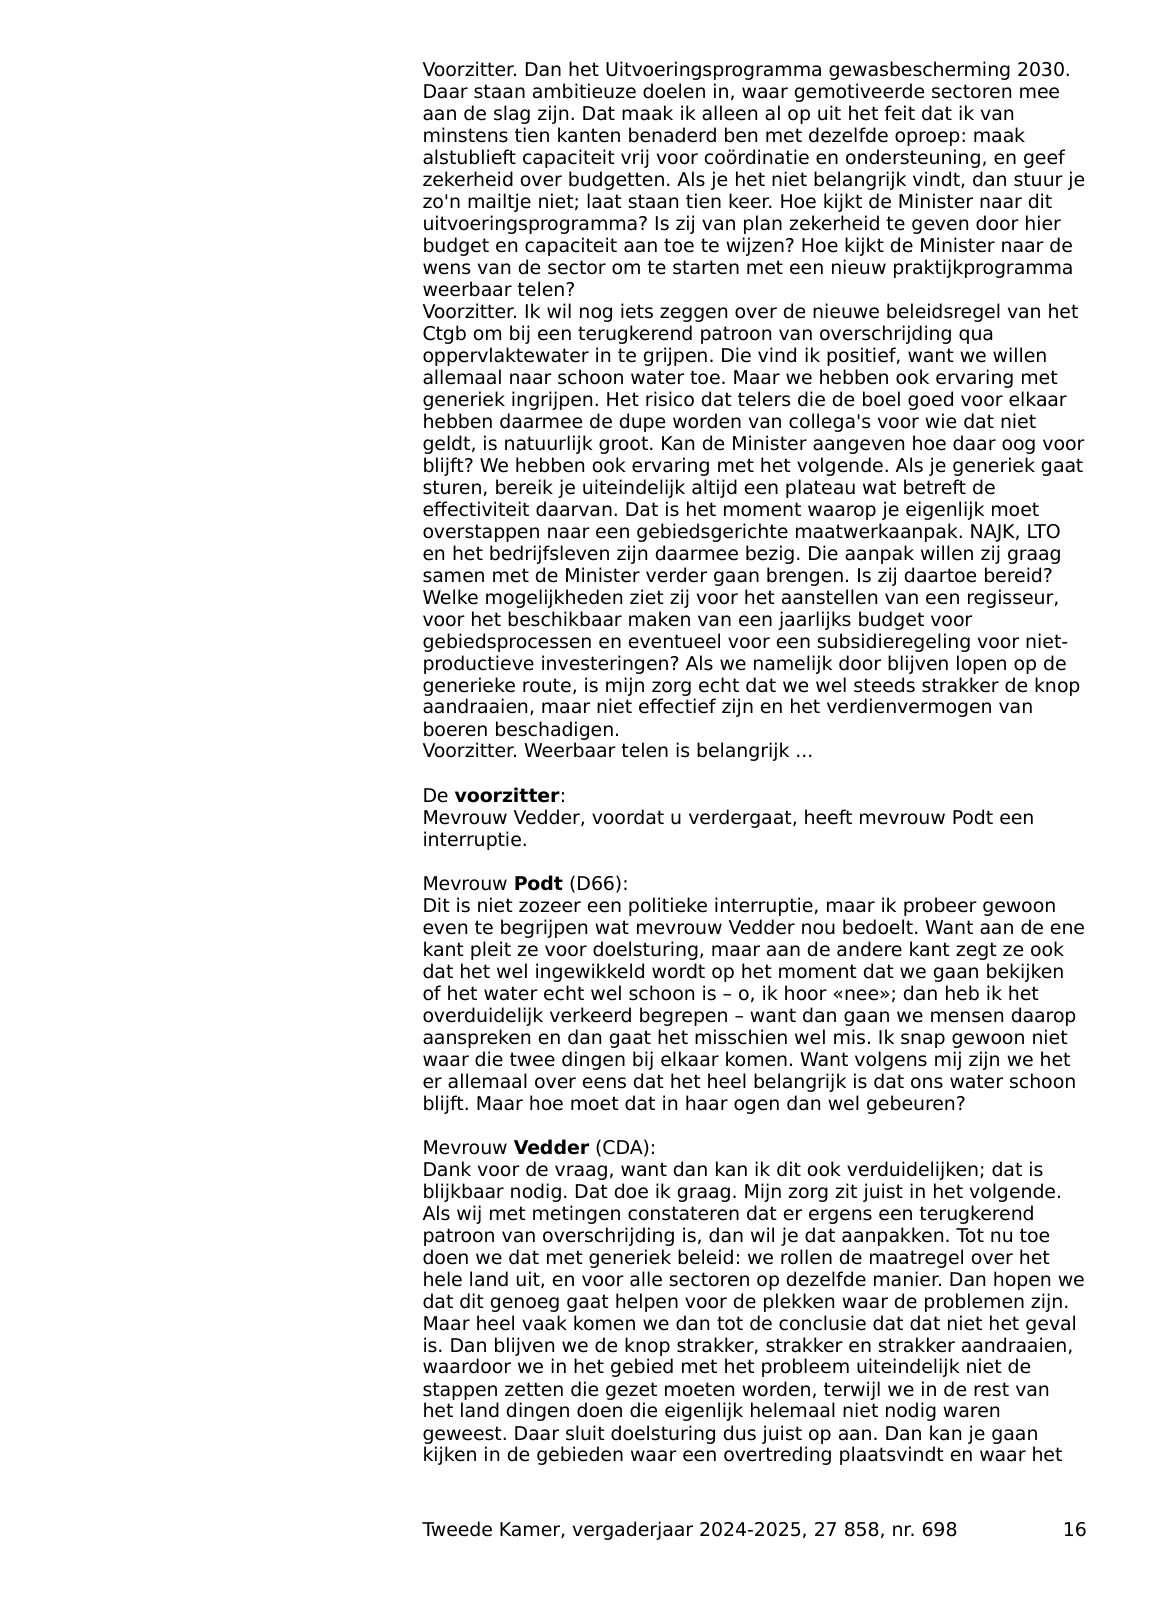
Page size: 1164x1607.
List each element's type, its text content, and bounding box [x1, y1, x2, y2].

text Mevrouw Podt (D66): [422, 873, 1087, 895]
text Voorzitter. Dan het Uitvoeringsprogramma gewasbescherming 2030. Daar staan ambitieuze doelen in, waar gemotiveerde sectoren mee aan de slag zijn. Dat maak ik alleen al op uit het feit dat ik van minstens tien kanten benaderd ben met dezelfde oproep: maak alstublieft capaciteit vrij voor coördinatie en ondersteuning, en geef zekerheid over budgetten. Als je het niet belangrijk vindt, dan stuur je zo'n mailtje niet; laat staan tien keer. Hoe kijkt de Minister naar dit uitvoeringsprogramma? Is zij van plan zekerheid te geven door hier budget en capaciteit aan toe te wijzen? Hoe kijkt de Minister naar de wens van de sector om te starten met een nieuw praktijkprogramma weerbaar telen? [422, 59, 1087, 301]
text De voorzitter: [422, 784, 1087, 807]
text Dit is niet zozeer een politieke interruptie, maar ik probeer gewoon even te begrijpen wat mevrouw Vedder nou bedoelt. Want aan de ene kant pleit ze voor doelsturing, maar aan de andere kant zegt ze ook dat het wel ingewikkeld wordt op het moment dat we gaan bekijken of het water echt wel schoon is – o, ik hoor «nee»; dan heb ik het overduidelijk verkeerd begrepen – want dan gaan we mensen daarop aanspreken en dan gaat het misschien wel mis. Ik snap gewoon niet waar die twee dingen bij elkaar komen. Want volgens mij zijn we het er allemaal over eens dat het heel belangrijk is dat ons water schoon blijft. Maar hoe moet dat in haar ogen dan wel gebeuren? [422, 895, 1087, 1114]
text Voorzitter. Ik wil nog iets zeggen over de nieuwe beleidsregel van het Ctgb om bij een terugkerend patroon van overschrijding qua oppervlaktewater in te grijpen. Die vind ik positief, want we willen allemaal naar schoon water toe. Maar we hebben ook ervaring met generiek ingrijpen. Het risico dat telers die de boel goed voor elkaar hebben daarmee de dupe worden van collega's voor wie dat niet geldt, is natuurlijk groot. Kan de Minister aangeven hoe daar oog voor blijft? We hebben ook ervaring met het volgende. Als je generiek gaat sturen, bereik je uiteindelijk altijd een plateau wat betreft de effectiviteit daarvan. Dat is het moment waarop je eigenlijk moet overstappen naar een gebiedsgerichte maatwerkaanpak. NAJK, LTO en het bedrijfsleven zijn daarmee bezig. Die aanpak willen zij graag samen met de Minister verder gaan brengen. Is zij daartoe bereid? Welke mogelijkheden ziet zij voor het aanstellen van een regisseur, voor het beschikbaar maken van een jaarlijks budget voor gebiedsprocessen en eventueel voor een subsidieregeling voor niet-productieve investeringen? Als we namelijk door blijven lopen op de generieke route, is mijn zorg echt dat we wel steeds strakker de knop aandraaien, maar niet effectief zijn en het verdienvermogen van boeren beschadigen. [422, 301, 1087, 740]
text Mevrouw Vedder (CDA): [422, 1137, 1087, 1159]
text Mevrouw Vedder, voordat u verdergaat, heeft mevrouw Podt een interruptie. [422, 807, 1087, 851]
text Dank voor de vraag, want dan kan ik dit ook verduidelijken; dat is blijkbaar nodig. Dat doe ik graag. Mijn zorg zit juist in het volgende. Als wij met metingen constateren dat er ergens een terugkerend patroon van overschrijding is, dan wil je dat aanpakken. Tot nu toe doen we dat met generiek beleid: we rollen de maatregel over het hele land uit, en voor alle sectoren op dezelfde manier. Dan hopen we dat dit genoeg gaat helpen voor de plekken waar de problemen zijn. Maar heel vaak komen we dan tot de conclusie dat dat niet het geval is. Dan blijven we de knop strakker, strakker en strakker aandraaien, waardoor we in het gebied met het probleem uiteindelijk niet de stappen zetten die gezet moeten worden, terwijl we in de rest van het land dingen doen die eigenlijk helemaal niet nodig waren geweest. Daar sluit doelsturing dus juist op aan. Dan kan je gaan kijken in de gebieden waar een overtreding plaatsvindt en waar het [422, 1159, 1087, 1466]
text Voorzitter. Weerbaar telen is belangrijk ... [422, 740, 1087, 762]
